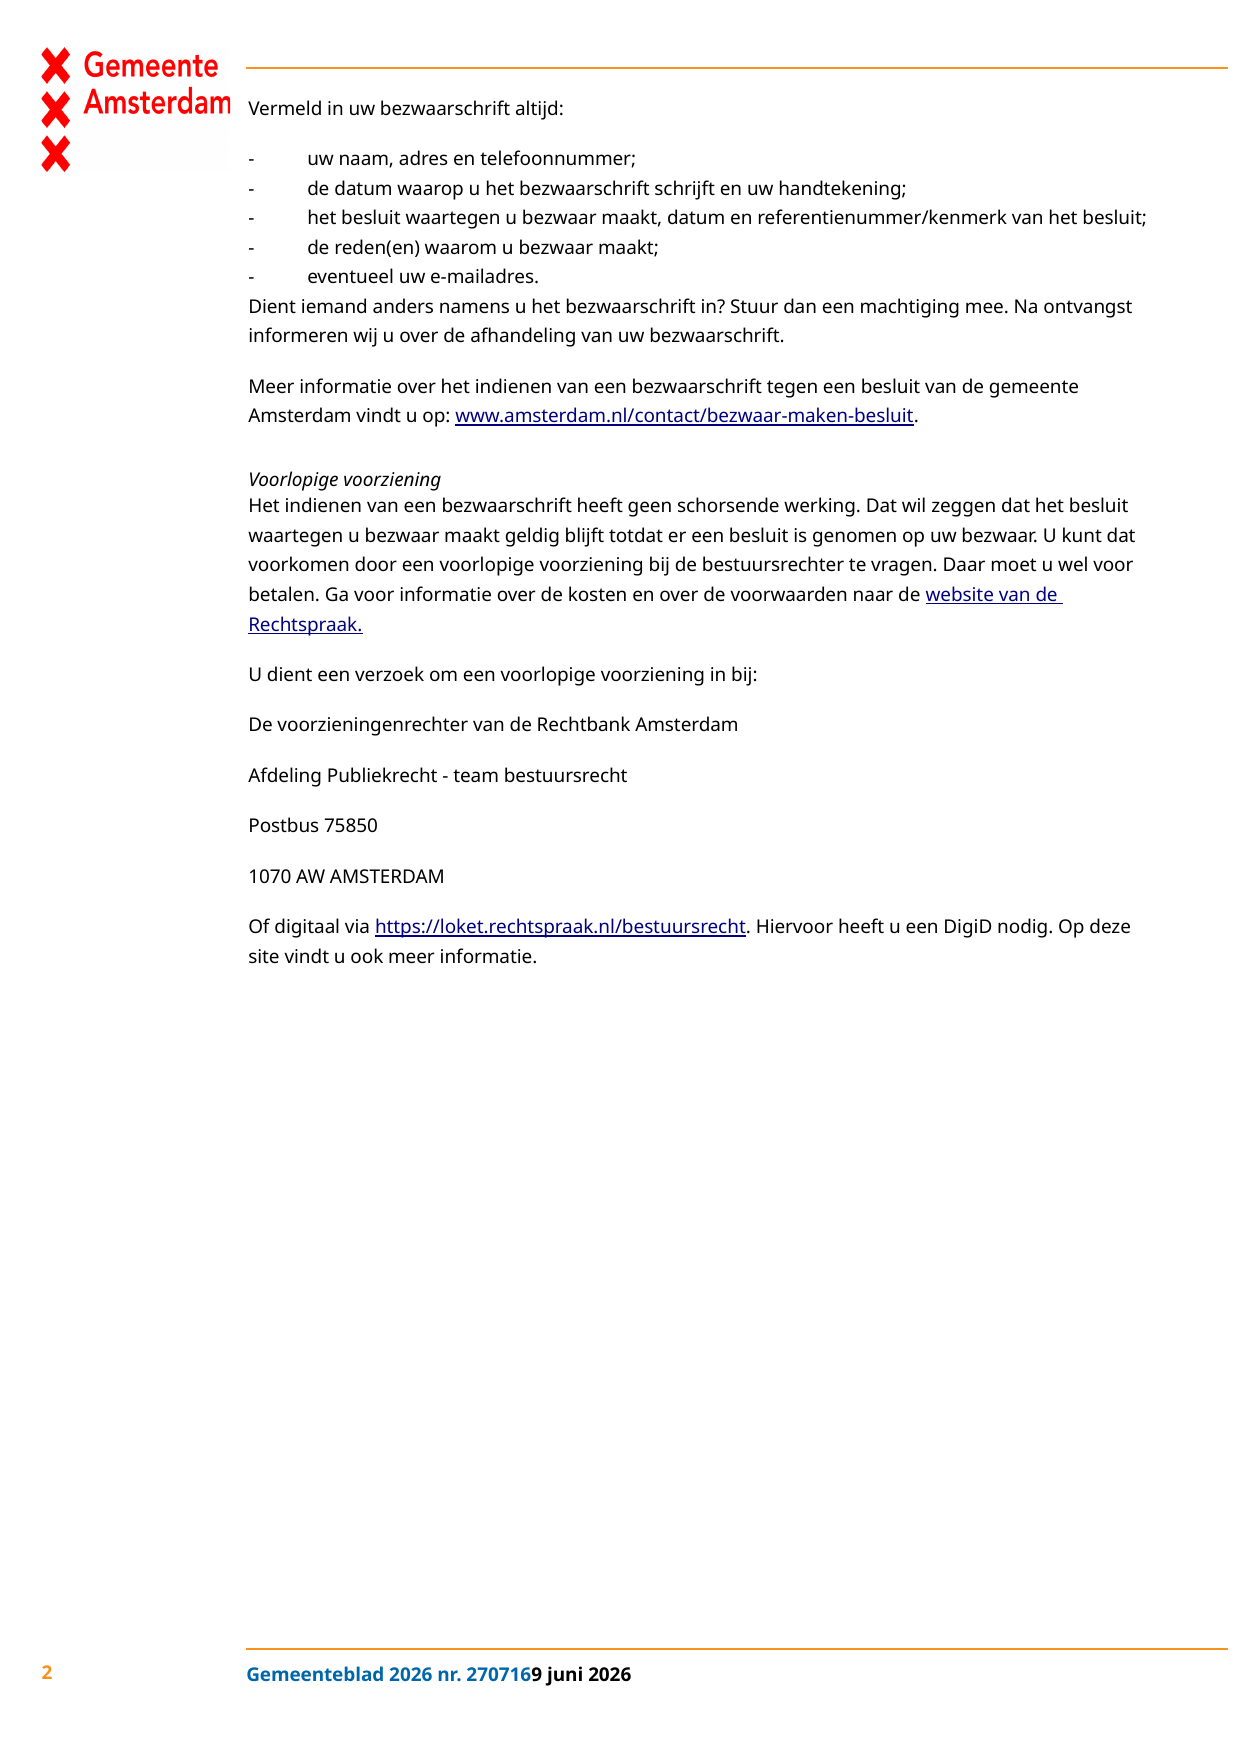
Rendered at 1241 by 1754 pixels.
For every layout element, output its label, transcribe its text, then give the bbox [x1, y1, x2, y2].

text U dient een verzoek om een voorlopige voorziening in bij: [248, 661, 1152, 687]
text Voorlopige voorziening [248, 467, 1152, 492]
text Meer informatie over het indienen van een bezwaarschrift tegen een besluit van de gemeente Amsterdam vindt u op: www.amsterdam.nl/contact/bezwaar-maken-besluit. [248, 373, 1152, 428]
picture [41, 47, 231, 172]
list uw naam, adres en telefoonnummer; [248, 145, 1152, 171]
list de reden(en) waarom u bezwaar maakt; [248, 234, 1152, 260]
text Of digitaal via https://loket.rechtspraak.nl/bestuursrecht. Hiervoor heeft u een DigiD nodig. Op deze site vindt u ook meer informatie. [248, 913, 1152, 968]
text Postbus 75850 [248, 812, 1152, 838]
text Vermeld in uw bezwaarschrift altijd: [248, 95, 1152, 121]
text Het indienen van een bezwaarschrift heeft geen schorsende werking. Dat wil zeggen dat het besluit waartegen u bezwaar maakt geldig blijft totdat er een besluit is genomen op uw bezwaar. U kunt dat voorkomen door een voorlopige voorziening bij de bestuursrechter te vragen. Daar moet u wel voor betalen. Ga voor informatie over de kosten en over de voorwaarden naar de website van de Rechtspraak. [248, 492, 1152, 636]
list de datum waarop u het bezwaarschrift schrijft en uw handtekening; [248, 175, 1152, 201]
list eventueel uw e-mailadres. [248, 263, 1152, 289]
text Afdeling Publiekrecht - team bestuursrecht [248, 762, 1152, 788]
text De voorzieningenrechter van de Rechtbank Amsterdam [248, 712, 1152, 737]
list het besluit waartegen u bezwaar maakt, datum en referentienummer/kenmerk van het besluit; [248, 204, 1152, 230]
text Dient iemand anders namens u het bezwaarschrift in? Stuur dan een machtiging mee. Na ontvangst informeren wij u over de afhandeling van uw bezwaarschrift. [248, 293, 1152, 348]
text 1070 AW AMSTERDAM [248, 863, 1152, 888]
